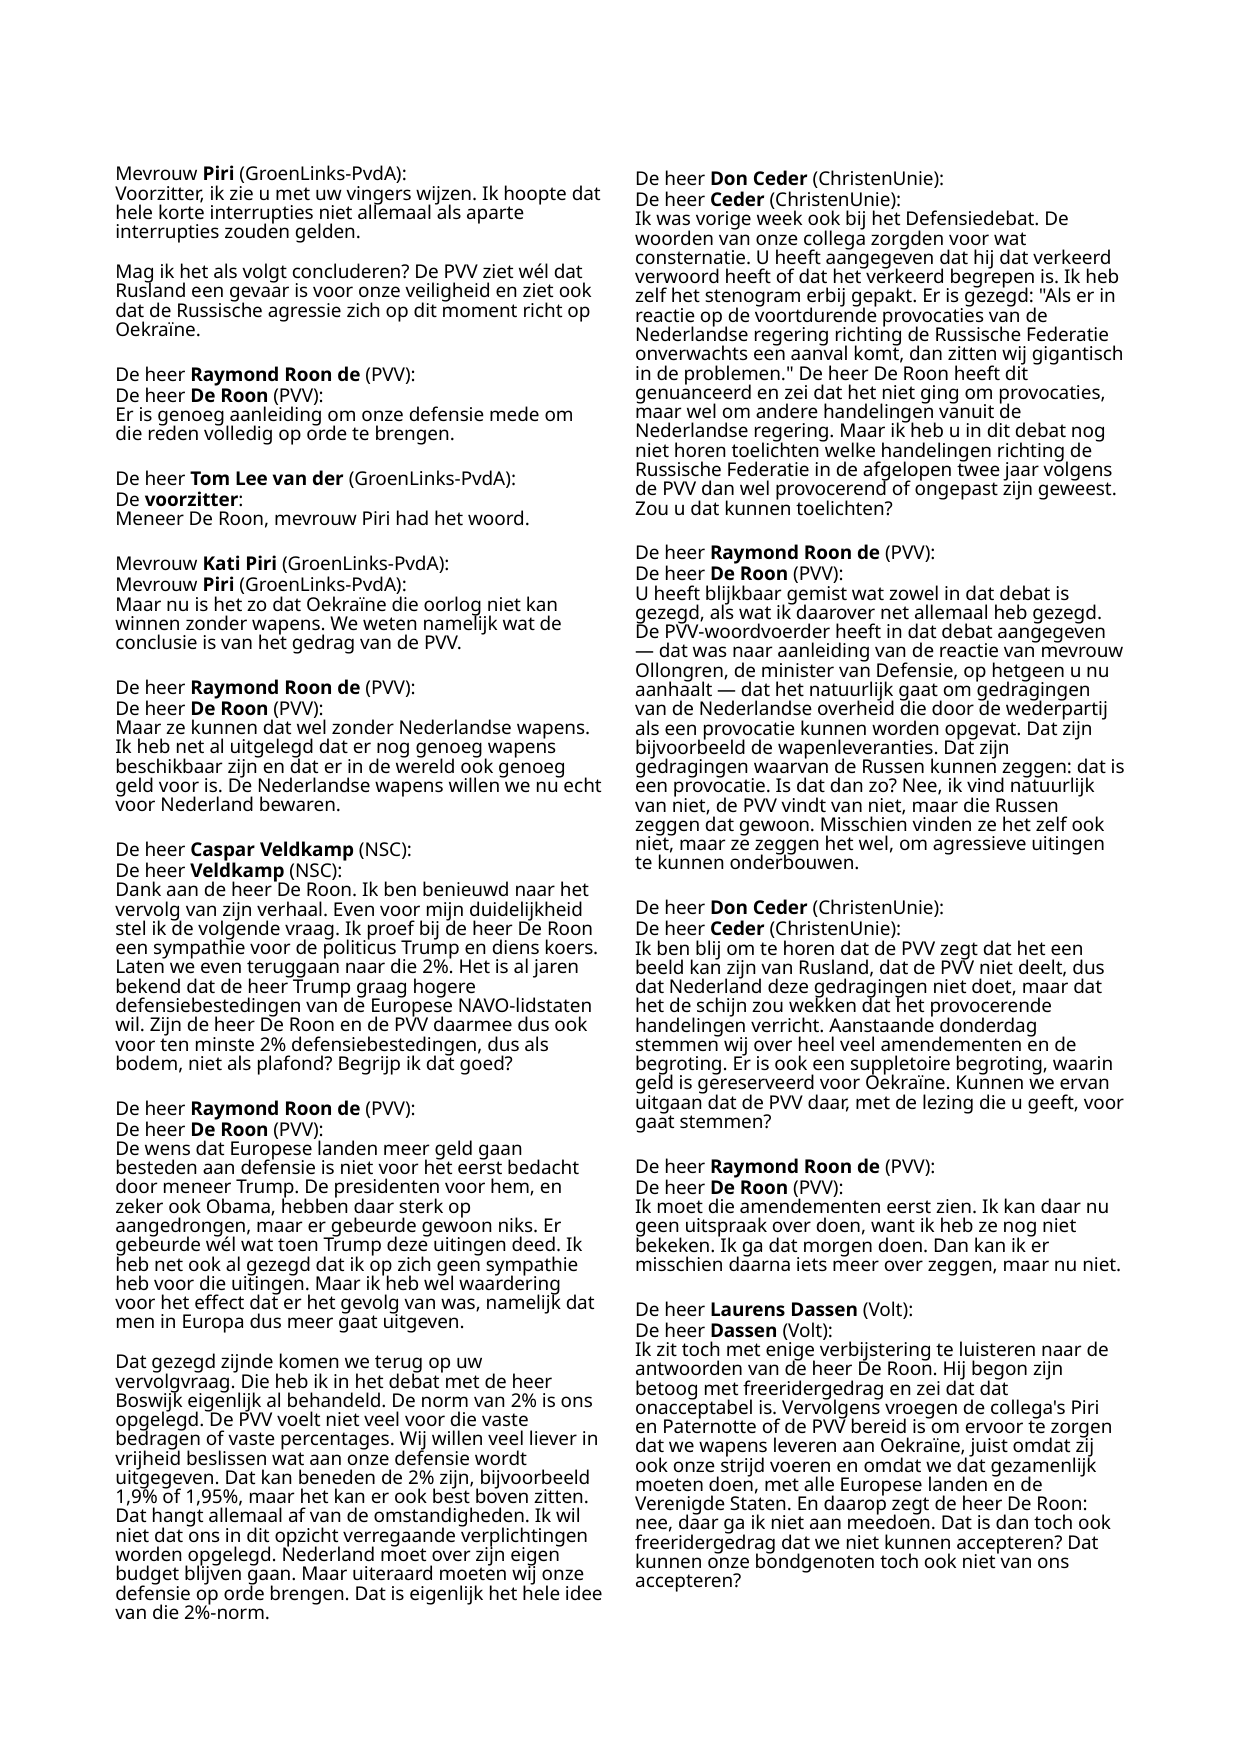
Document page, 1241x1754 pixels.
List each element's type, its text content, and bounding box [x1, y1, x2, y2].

text Mevrouw Kati Piri (GroenLinks-PvdA): [115, 551, 605, 576]
text De heer De Roon (PVV): [635, 565, 1125, 584]
text De voorzitter: [115, 491, 605, 510]
text Mevrouw Piri (GroenLinks-PvdA): [115, 576, 605, 596]
text Dat gezegd zijnde komen we terug op uw vervolgvraag. Die heb ik in het debat met de heer Boswijk eigenlijk al behandeld. De norm van 2% is ons opgelegd. De PVV voelt niet veel voor die vaste bedragen of vaste percentages. Wij willen veel liever in vrijheid beslissen wat aan onze defensie wordt uitgegeven. Dat kan beneden de 2% zijn, bijvoorbeeld 1,9% of 1,95%, maar het kan er ook best boven zitten. Dat hangt allemaal af van de omstandigheden. Ik wil niet dat ons in dit opzicht verregaande verplichtingen worden opgelegd. Nederland moet over zijn eigen budget blijven gaan. Maar uiteraard moeten wij onze defensie op orde brengen. Dat is eigenlijk het hele idee van die 2%-norm. [115, 1353, 605, 1623]
text De heer Don Ceder (ChristenUnie): [635, 894, 1125, 920]
text De heer Raymond Roon de (PVV): [115, 1095, 605, 1121]
text Ik ben blij om te horen dat de PVV zegt dat het een beeld kan zijn van Rusland, dat de PVV niet deelt, dus dat Nederland deze gedragingen niet doet, maar dat het de schijn zou wekken dat het provocerende handelingen verricht. Aanstaande donderdag stemmen wij over heel veel amendementen en de begroting. Er is ook een suppletoire begroting, waarin geld is gereserveerd voor Oekraïne. Kunnen we ervan uitgaan dat de PVV daar, met de lezing die u geeft, voor gaat stemmen? [635, 939, 1125, 1132]
text De heer Laurens Dassen (Volt): [635, 1296, 1125, 1322]
text De heer De Roon (PVV): [115, 387, 605, 406]
text Maar nu is het zo dat Oekraïne die oorlog niet kan winnen zonder wapens. We weten namelijk wat de conclusie is van het gedrag van de PVV. [115, 596, 605, 653]
text De heer Tom Lee van der (GroenLinks-PvdA): [115, 465, 605, 491]
text Mevrouw Piri (GroenLinks-PvdA): [115, 165, 605, 184]
text De heer Veldkamp (NSC): [115, 862, 605, 881]
text De heer Don Ceder (ChristenUnie): [635, 165, 1125, 191]
text De heer De Roon (PVV): [115, 700, 605, 719]
text De heer Raymond Roon de (PVV): [635, 1153, 1125, 1179]
text Ik zit toch met enige verbijstering te luisteren naar de antwoorden van de heer De Roon. Hij begon zijn betoog met freeridergedrag en zei dat dat onacceptabel is. Vervolgens vroegen de collega's Piri en Paternotte of de PVV bereid is om ervoor te zorgen dat we wapens leveren aan Oekraïne, juist omdat zij ook onze strijd voeren en omdat we dat gezamenlijk moeten doen, met alle Europese landen en de Verenigde Staten. En daarop zegt de heer De Roon: nee, daar ga ik niet aan meedoen. Dat is dan toch ook freeridergedrag dat we niet kunnen accepteren? Dat kunnen onze bondgenoten toch ook niet van ons accepteren? [635, 1341, 1125, 1591]
text De heer Raymond Roon de (PVV): [115, 361, 605, 387]
text De heer De Roon (PVV): [115, 1121, 605, 1140]
text De wens dat Europese landen meer geld gaan besteden aan defensie is niet voor het eerst bedacht door meneer Trump. De presidenten voor hem, en zeker ook Obama, hebben daar sterk op aangedrongen, maar er gebeurde gewoon niks. Er gebeurde wél wat toen Trump deze uitingen deed. Ik heb net ook al gezegd dat ik op zich geen sympathie heb voor die uitingen. Maar ik heb wel waardering voor het effect dat er het gevolg van was, namelijk dat men in Europa dus meer gaat uitgeven. [115, 1140, 605, 1333]
text U heeft blijkbaar gemist wat zowel in dat debat is gezegd, als wat ik daarover net allemaal heb gezegd. De PVV-woordvoerder heeft in dat debat aangegeven — dat was naar aanleiding van de reactie van mevrouw Ollongren, de minister van Defensie, op hetgeen u nu aanhaalt — dat het natuurlijk gaat om gedragingen van de Nederlandse overheid die door de wederpartij als een provocatie kunnen worden opgevat. Dat zijn bijvoorbeeld de wapenleveranties. Dat zijn gedragingen waarvan de Russen kunnen zeggen: dat is een provocatie. Is dat dan zo? Nee, ik vind natuurlijk van niet, de PVV vindt van niet, maar die Russen zeggen dat gewoon. Misschien vinden ze het zelf ook niet, maar ze zeggen het wel, om agressieve uitingen te kunnen onderbouwen. [635, 584, 1125, 874]
text Meneer De Roon, mevrouw Piri had het woord. [115, 510, 605, 530]
text Maar ze kunnen dat wel zonder Nederlandse wapens. Ik heb net al uitgelegd dat er nog genoeg wapens beschikbaar zijn en dat er in de wereld ook genoeg geld voor is. De Nederlandse wapens willen we nu echt voor Nederland bewaren. [115, 719, 605, 816]
text Ik was vorige week ook bij het Defensiedebat. De woorden van onze collega zorgden voor wat consternatie. U heeft aangegeven dat hij dat verkeerd verwoord heeft of dat het verkeerd begrepen is. Ik heb zelf het stenogram erbij gepakt. Er is gezegd: "Als er in reactie op de voortdurende provocaties van de Nederlandse regering richting de Russische Federatie onverwachts een aanval komt, dan zitten wij gigantisch in de problemen." De heer De Roon heeft dit genuanceerd en zei dat het niet ging om provocaties, maar wel om andere handelingen vanuit de Nederlandse regering. Maar ik heb u in dit debat nog niet horen toelichten welke handelingen richting de Russische Federatie in de afgelopen twee jaar volgens de PVV dan wel provocerend of ongepast zijn geweest. Zou u dat kunnen toelichten? [635, 210, 1125, 519]
text De heer Caspar Veldkamp (NSC): [115, 836, 605, 862]
text De heer Raymond Roon de (PVV): [115, 674, 605, 700]
text De heer Raymond Roon de (PVV): [635, 539, 1125, 565]
text De heer De Roon (PVV): [635, 1179, 1125, 1198]
text Mag ik het als volgt concluderen? De PVV ziet wél dat Rusland een gevaar is voor onze veiligheid en ziet ook dat de Russische agressie zich op dit moment richt op Oekraïne. [115, 263, 605, 340]
text Ik moet die amendementen eerst zien. Ik kan daar nu geen uitspraak over doen, want ik heb ze nog niet bekeken. Ik ga dat morgen doen. Dan kan ik er misschien daarna iets meer over zeggen, maar nu niet. [635, 1198, 1125, 1275]
text Dank aan de heer De Roon. Ik ben benieuwd naar het vervolg van zijn verhaal. Even voor mijn duidelijkheid stel ik de volgende vraag. Ik proef bij de heer De Roon een sympathie voor de politicus Trump en diens koers. Laten we even teruggaan naar die 2%. Het is al jaren bekend dat de heer Trump graag hogere defensiebestedingen van de Europese NAVO-lidstaten wil. Zijn de heer De Roon en de PVV daarmee dus ook voor ten minste 2% defensiebestedingen, dus als bodem, niet als plafond? Begrijp ik dat goed? [115, 881, 605, 1074]
text De heer Ceder (ChristenUnie): [635, 920, 1125, 939]
text De heer Dassen (Volt): [635, 1322, 1125, 1341]
text Er is genoeg aanleiding om onze defensie mede om die reden volledig op orde te brengen. [115, 406, 605, 444]
text De heer Ceder (ChristenUnie): [635, 191, 1125, 210]
text Voorzitter, ik zie u met uw vingers wijzen. Ik hoopte dat hele korte interrupties niet allemaal als aparte interrupties zouden gelden. [115, 184, 605, 242]
